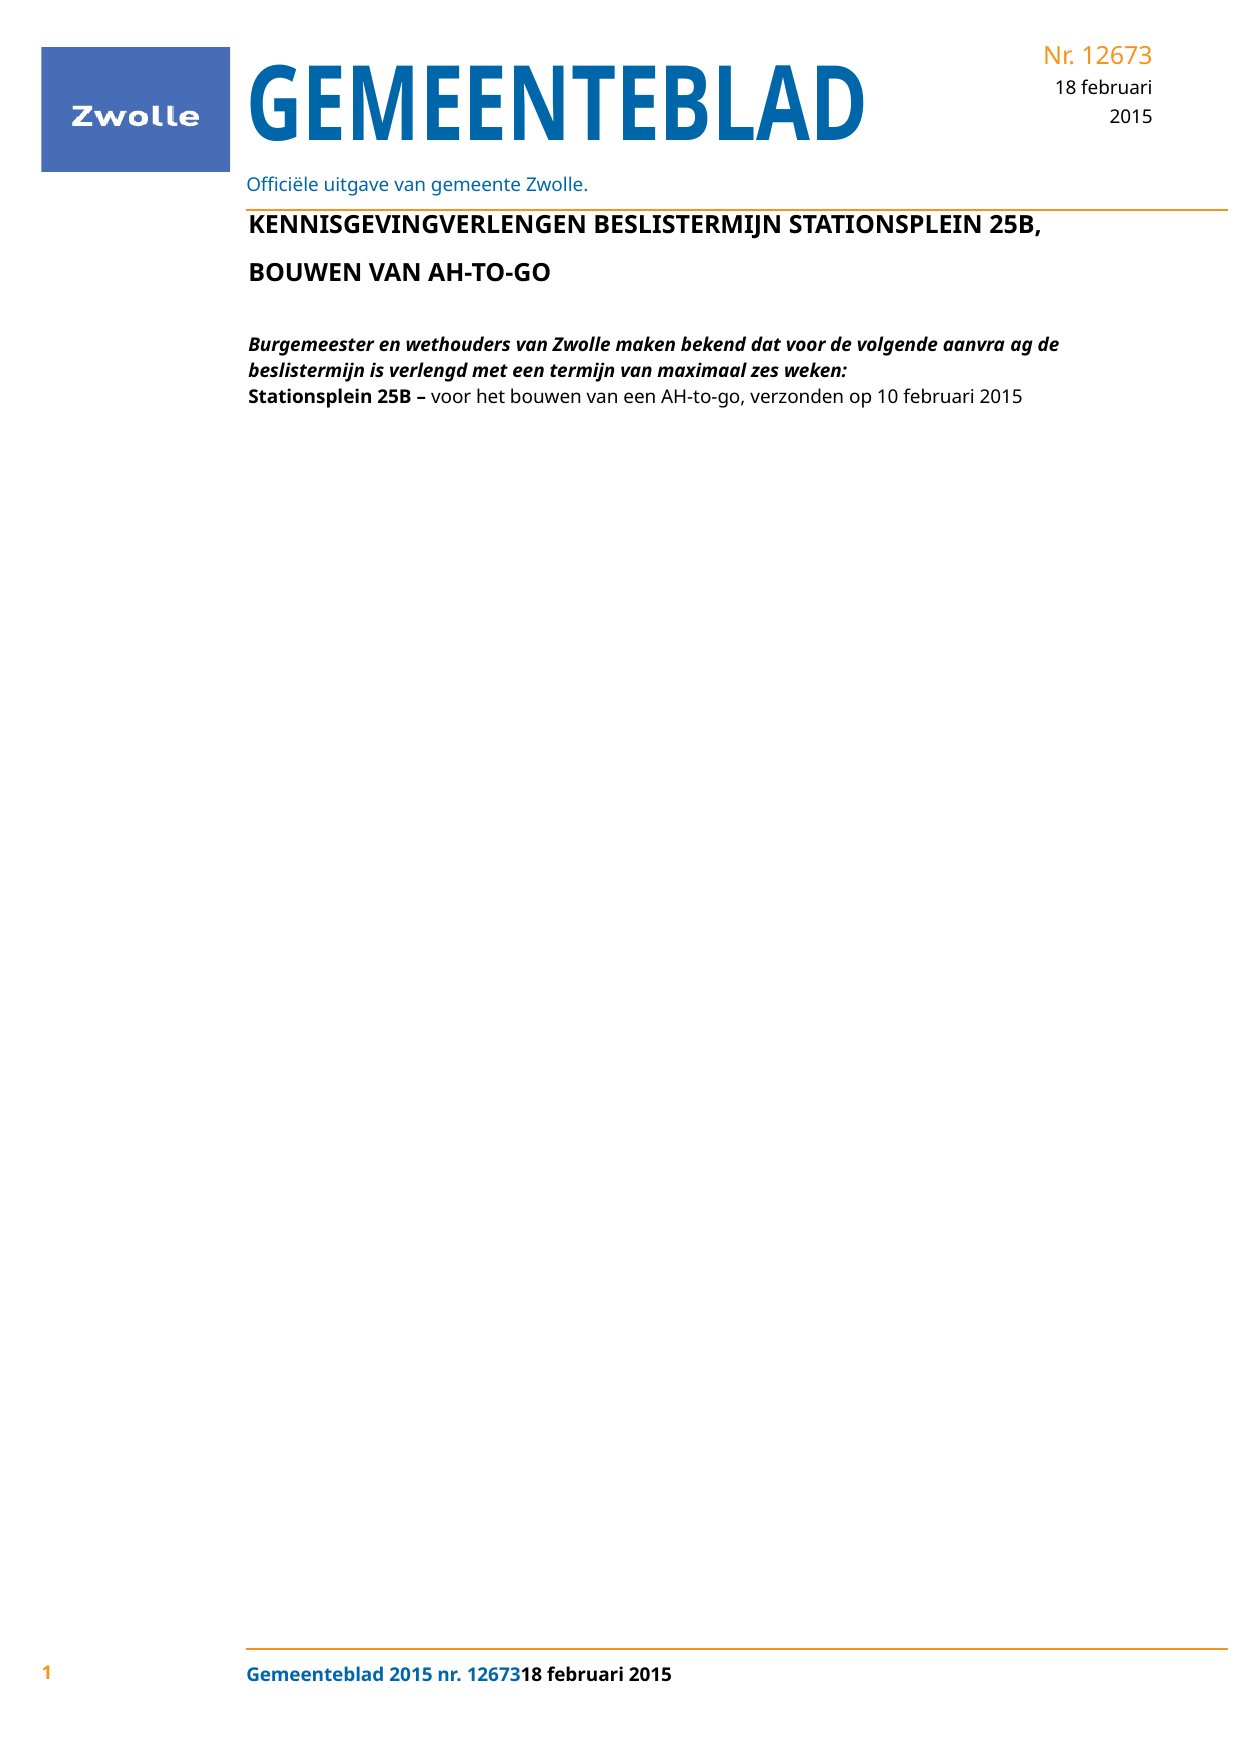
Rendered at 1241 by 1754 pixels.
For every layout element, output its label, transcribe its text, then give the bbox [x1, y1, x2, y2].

text Burgemeester en wethouders van Zwolle maken bekend dat voor de volgende aanvra ag de beslistermijn is verlengd met een termijn van maximaal zes weken: [248, 331, 1152, 383]
text Stationsplein 25B – voor het bouwen van een AH-to-go, verzonden op 10 februari 2015 [248, 383, 1152, 409]
text KENNISGEVINGVERLENGEN BESLISTERMIJN STATIONSPLEIN 25B, BOUWEN VAN AH-TO-GO [248, 211, 1152, 288]
picture [41, 47, 231, 172]
